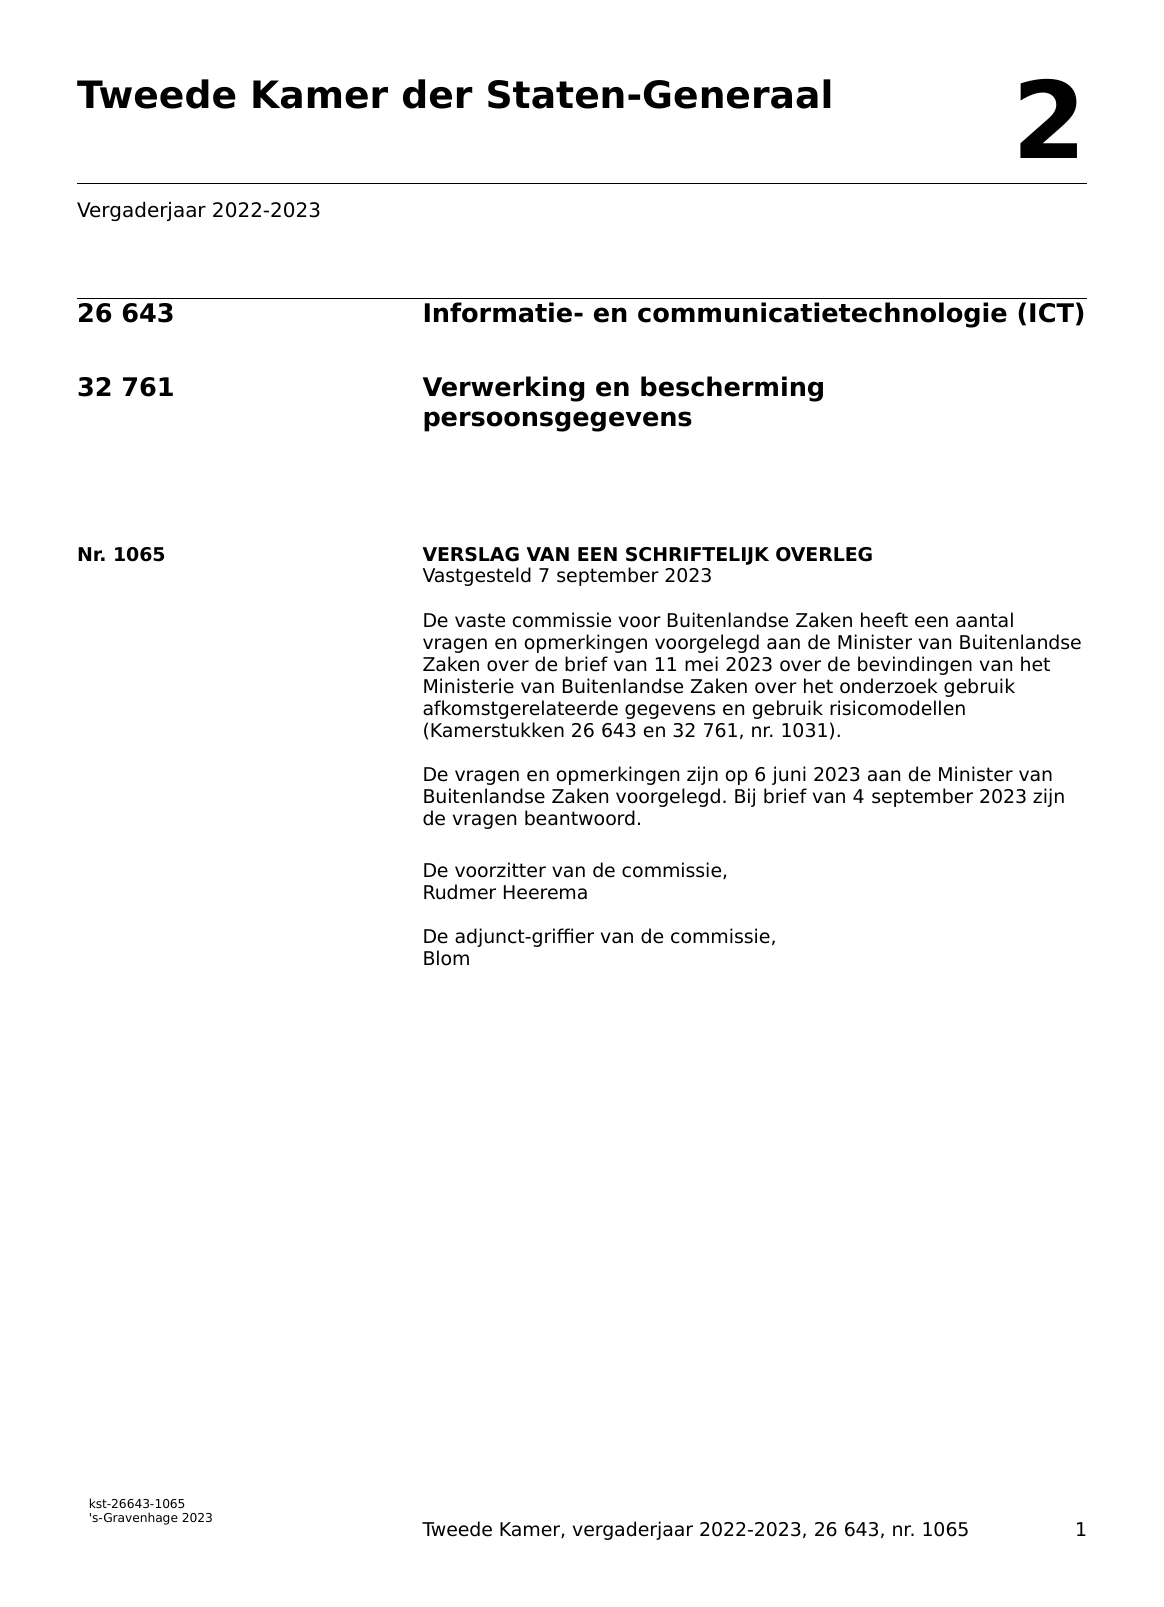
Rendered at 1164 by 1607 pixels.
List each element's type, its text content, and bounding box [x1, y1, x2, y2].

text De adjunct-griffier van de commissie, Blom [422, 926, 1087, 970]
text De vragen en opmerkingen zijn op 6 juni 2023 aan de Minister van Buitenlandse Zaken voorgelegd. Bij brief van 4 september 2023 zijn de vragen beantwoord. [422, 764, 1087, 829]
subtitle Nr. 1065 VERSLAG VAN EEN SCHRIFTELIJK OVERLEG [77, 543, 1087, 565]
text kst-26643-1065 [88, 1497, 323, 1511]
subtitle 32 761 Verwerking en bescherming persoonsgegevens [77, 373, 1087, 432]
text 's-Gravenhage 2023 [88, 1511, 323, 1525]
table_header Tweede Kamer der Staten-Generaal [77, 59, 886, 183]
subtitle 26 643 Informatie- en communicatietechnologie (ICT) [77, 299, 1087, 329]
text Vastgesteld 7 september 2023 [422, 565, 1087, 587]
text De vaste commissie voor Buitenlandse Zaken heeft een aantal vragen en opmerkingen voorgelegd aan de Minister van Buitenlandse Zaken over de brief van 11 mei 2023 over de bevindingen van het Ministerie van Buitenlandse Zaken over het onderzoek gebruik afkomstgerelateerde gegevens en gebruik risicomodellen (Kamerstukken 26 643 en 32 761, nr. 1031). [422, 609, 1087, 741]
table_cell Vergaderjaar 2022-2023 [77, 184, 1087, 298]
text De voorzitter van de commissie, Rudmer Heerema [422, 859, 1087, 903]
table_header 2 [886, 59, 1087, 183]
